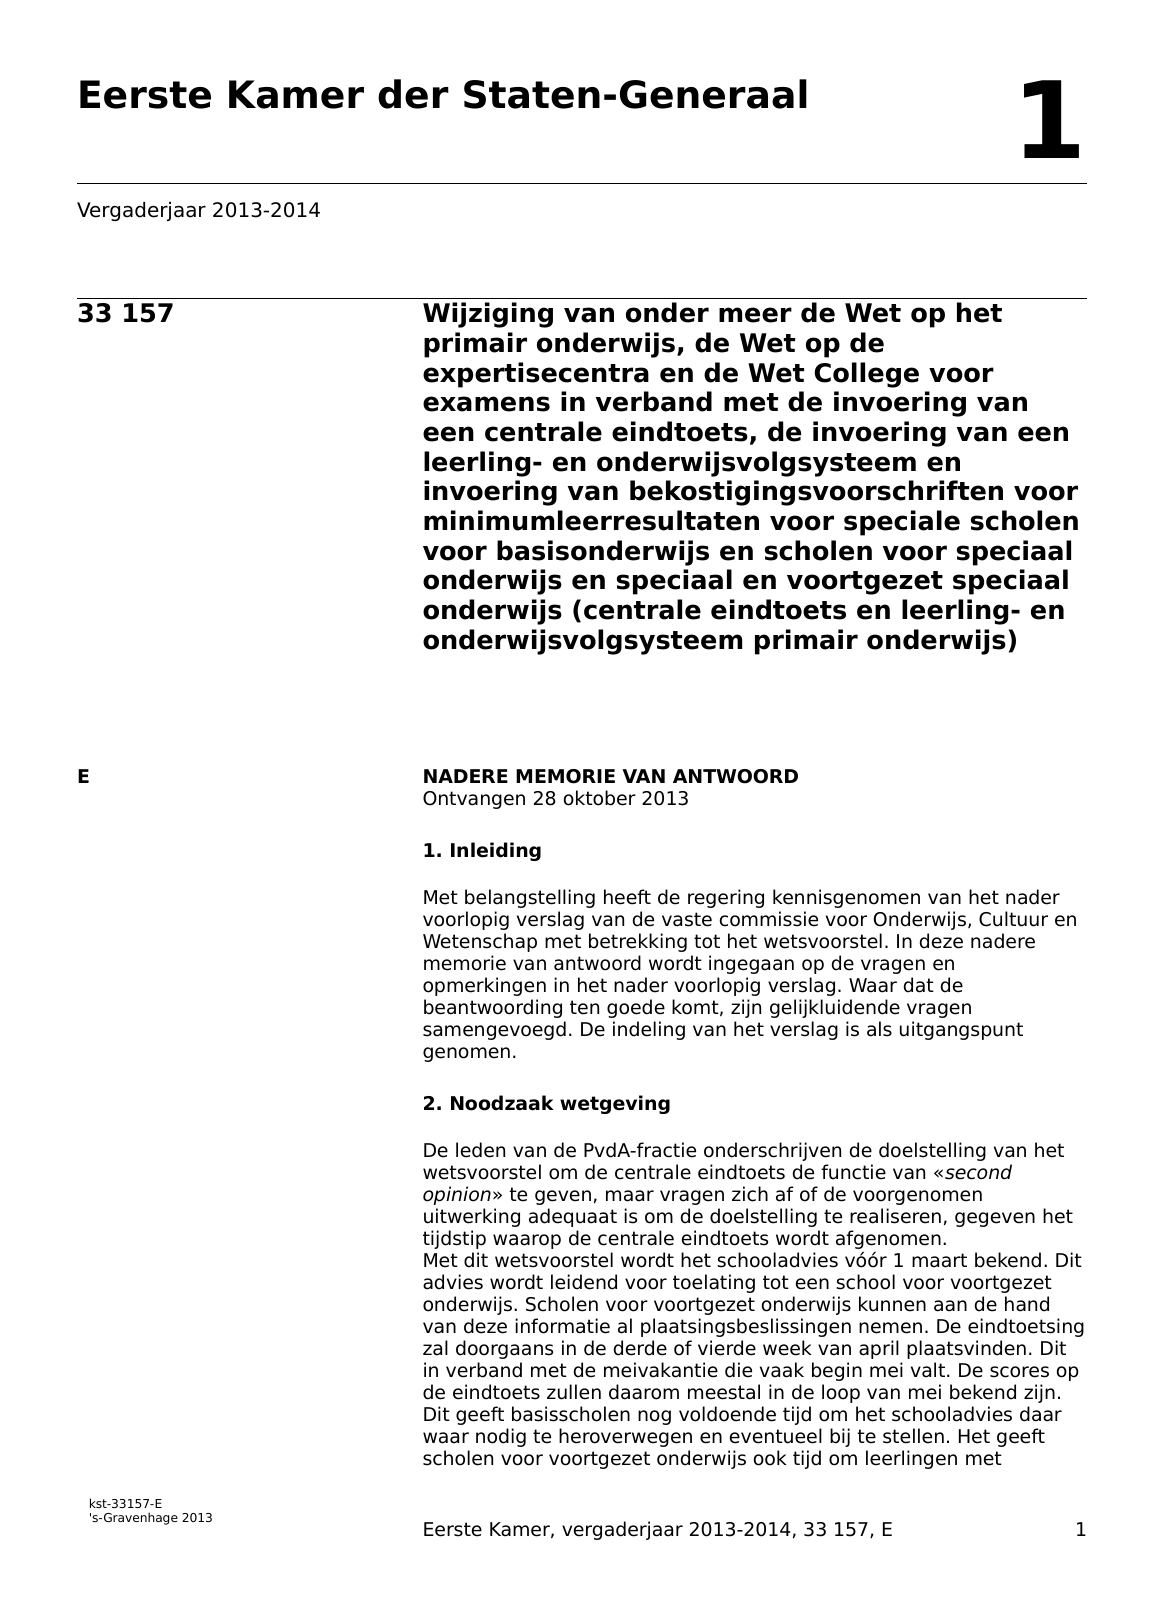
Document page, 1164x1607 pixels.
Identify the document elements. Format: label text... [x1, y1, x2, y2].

subtitle 33 157 Wijziging van onder meer de Wet op het primair onderwijs, de Wet op de expertisecentra en de Wet College voor examens in verband met de invoering van een centrale eindtoets, de invoering van een leerling- en onderwijsvolgsysteem en invoering van bekostigingsvoorschriften voor minimumleerresultaten voor speciale scholen voor basisonderwijs en scholen voor speciaal onderwijs en speciaal en voortgezet speciaal onderwijs (centrale eindtoets en leerling- en onderwijsvolgsysteem primair onderwijs) [77, 299, 1087, 655]
table_header Eerste Kamer der Staten-Generaal [77, 59, 886, 183]
subtitle 2. Noodzaak wetgeving [422, 1093, 1087, 1115]
text Met belangstelling heeft de regering kennisgenomen van het nader voorlopig verslag van de vaste commissie voor Onderwijs, Cultuur en Wetenschap met betrekking tot het wetsvoorstel. In deze nadere memorie van antwoord wordt ingegaan op de vragen en opmerkingen in het nader voorlopig verslag. Waar dat de beantwoording ten goede komt, zijn gelijkluidende vragen samengevoegd. De indeling van het verslag is als uitgangspunt genomen. [422, 887, 1087, 1063]
subtitle E NADERE MEMORIE VAN ANTWOORD [77, 766, 1087, 788]
text De leden van de PvdA-fractie onderschrijven de doelstelling van het wetsvoorstel om de centrale eindtoets de functie van «second opinion» te geven, maar vragen zich af of de voorgenomen uitwerking adequaat is om de doelstelling te realiseren, gegeven het tijdstip waarop de centrale eindtoets wordt afgenomen. [422, 1140, 1087, 1250]
table_header 1 [886, 59, 1087, 183]
subtitle 1. Inleiding [422, 840, 1087, 862]
text 's-Gravenhage 2013 [88, 1511, 323, 1525]
table_cell Vergaderjaar 2013-2014 [77, 184, 1087, 298]
text Met dit wetsvoorstel wordt het schooladvies vóór 1 maart bekend. Dit advies wordt leidend voor toelating tot een school voor voortgezet onderwijs. Scholen voor voortgezet onderwijs kunnen aan de hand van deze informatie al plaatsingsbeslissingen nemen. De eindtoetsing zal doorgaans in de derde of vierde week van april plaatsvinden. Dit in verband met de meivakantie die vaak begin mei valt. De scores op de eindtoets zullen daarom meestal in de loop van mei bekend zijn. Dit geeft basisscholen nog voldoende tijd om het schooladvies daar waar nodig te heroverwegen en eventueel bij te stellen. Het geeft scholen voor voortgezet onderwijs ook tijd om leerlingen met [422, 1250, 1087, 1470]
text kst-33157-E [88, 1497, 323, 1511]
text Ontvangen 28 oktober 2013 [422, 788, 1087, 810]
